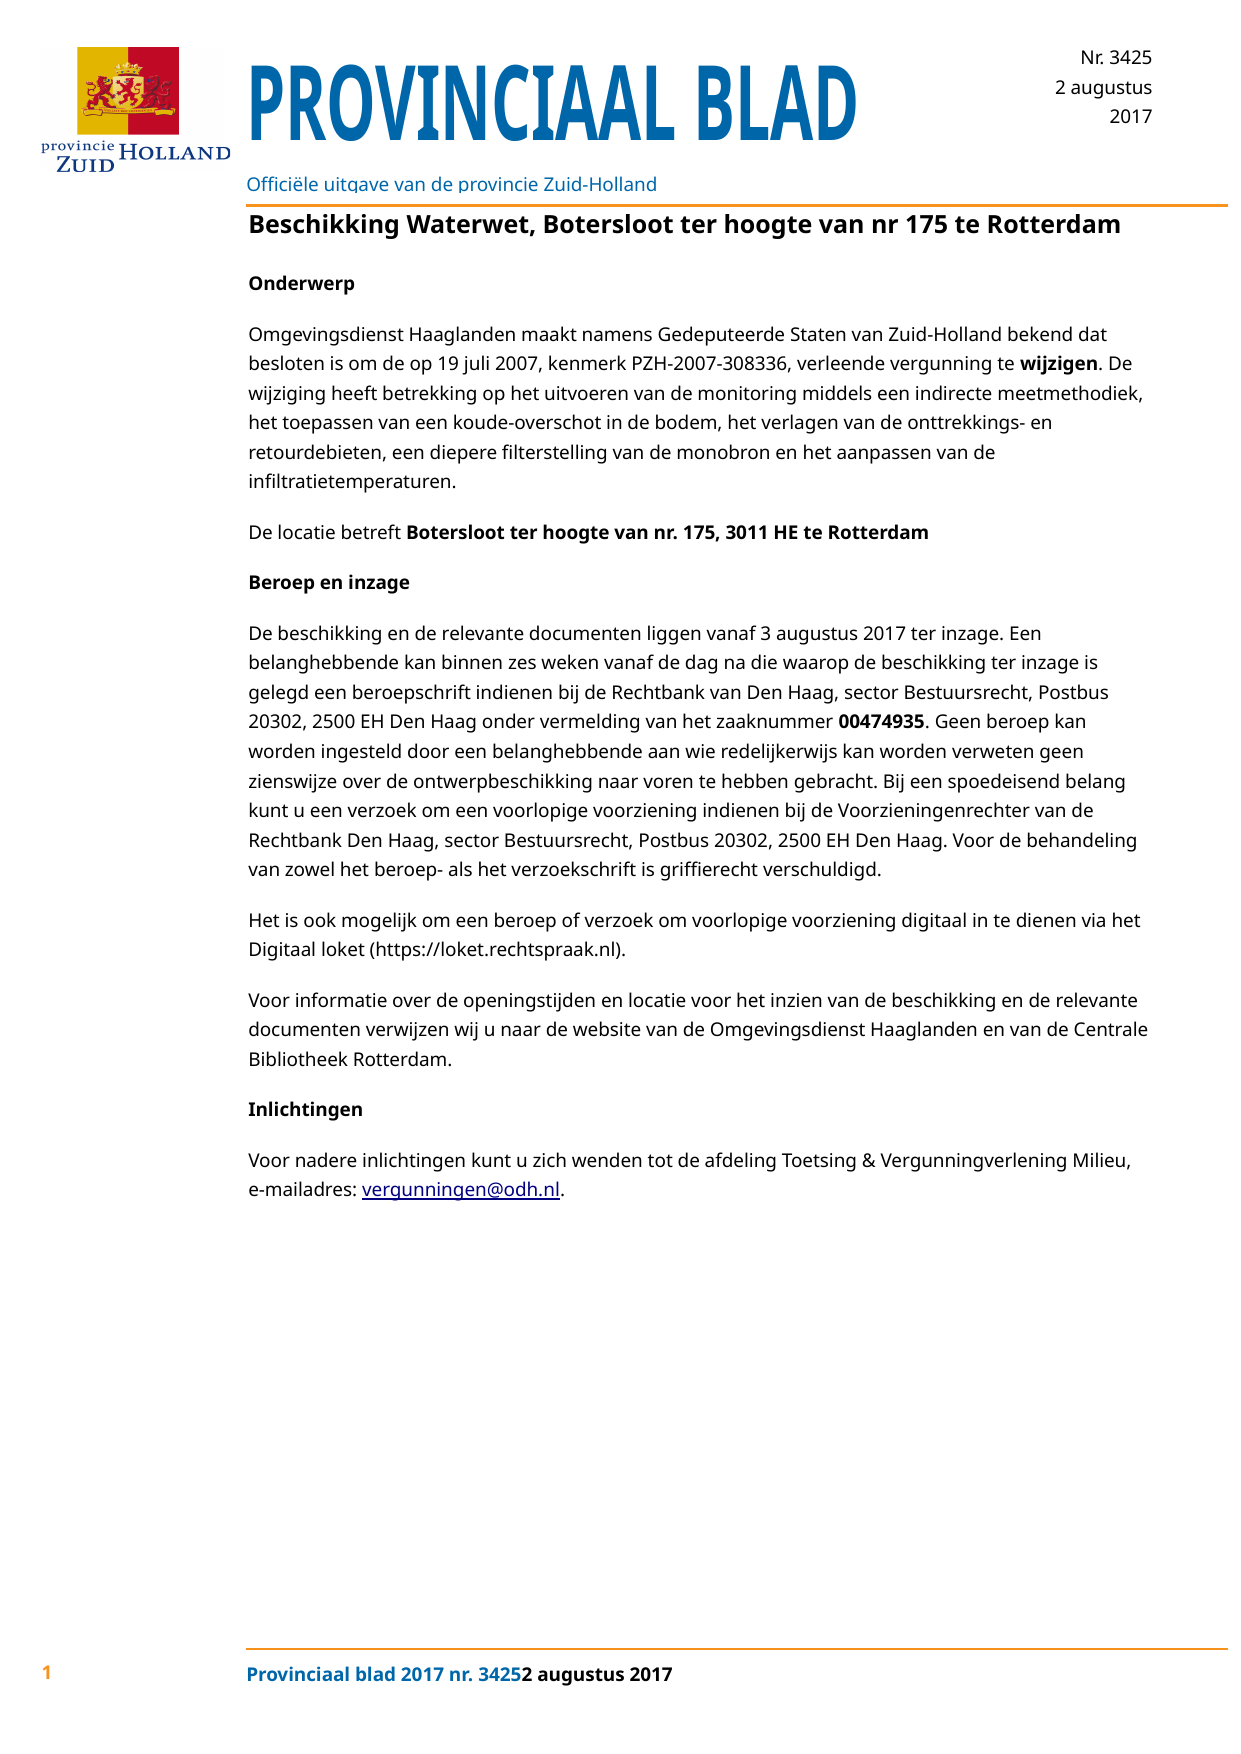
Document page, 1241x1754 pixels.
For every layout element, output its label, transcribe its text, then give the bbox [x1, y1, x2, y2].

text Het is ook mogelijk om een beroep of verzoek om voorlopige voorziening digitaal in te dienen via het Digitaal loket (https://loket.rechtspraak.nl). [248, 907, 1152, 962]
text Beschikking Waterwet, Botersloot ter hoogte van nr 175 te Rotterdam [248, 207, 1152, 241]
text Onderwerp [248, 270, 1152, 296]
picture [41, 47, 231, 172]
text Voor nadere inlichtingen kunt u zich wenden tot de afdeling Toetsing & Vergunningverlening Milieu, e-mailadres: vergunningen@odh.nl. [248, 1147, 1152, 1202]
text Omgevingsdienst Haaglanden maakt namens Gedeputeerde Staten van Zuid-Holland bekend dat besloten is om de op 19 juli 2007, kenmerk PZH-2007-308336, verleende vergunning te wijzigen. De wijziging heeft betrekking op het uitvoeren van de monitoring middels een indirecte meetmethodiek, het toepassen van een koude-overschot in de bodem, het verlagen van de onttrekkings- en retourdebieten, een diepere filterstelling van de monobron en het aanpassen van de infiltratietemperaturen. [248, 321, 1152, 494]
text Voor informatie over de openingstijden en locatie voor het inzien van de beschikking en de relevante documenten verwijzen wij u naar de website van de Omgevingsdienst Haaglanden en van de Centrale Bibliotheek Rotterdam. [248, 987, 1152, 1072]
text De beschikking en de relevante documenten liggen vanaf 3 augustus 2017 ter inzage. Een belanghebbende kan binnen zes weken vanaf de dag na die waarop de beschikking ter inzage is gelegd een beroepschrift indienen bij de Rechtbank van Den Haag, sector Bestuursrecht, Postbus 20302, 2500 EH Den Haag onder vermelding van het zaaknummer 00474935. Geen beroep kan worden ingesteld door een belanghebbende aan wie redelijkerwijs kan worden verweten geen zienswijze over de ontwerpbeschikking naar voren te hebben gebracht. Bij een spoedeisend belang kunt u een verzoek om een voorlopige voorziening indienen bij de Voorzieningenrechter van de Rechtbank Den Haag, sector Bestuursrecht, Postbus 20302, 2500 EH Den Haag. Voor de behandeling van zowel het beroep- als het verzoekschrift is griffierecht verschuldigd. [248, 620, 1152, 882]
text De locatie betreft Botersloot ter hoogte van nr. 175, 3011 HE te Rotterdam [248, 519, 1152, 545]
text Inlichtingen [248, 1097, 1152, 1122]
text Beroep en inzage [248, 569, 1152, 595]
